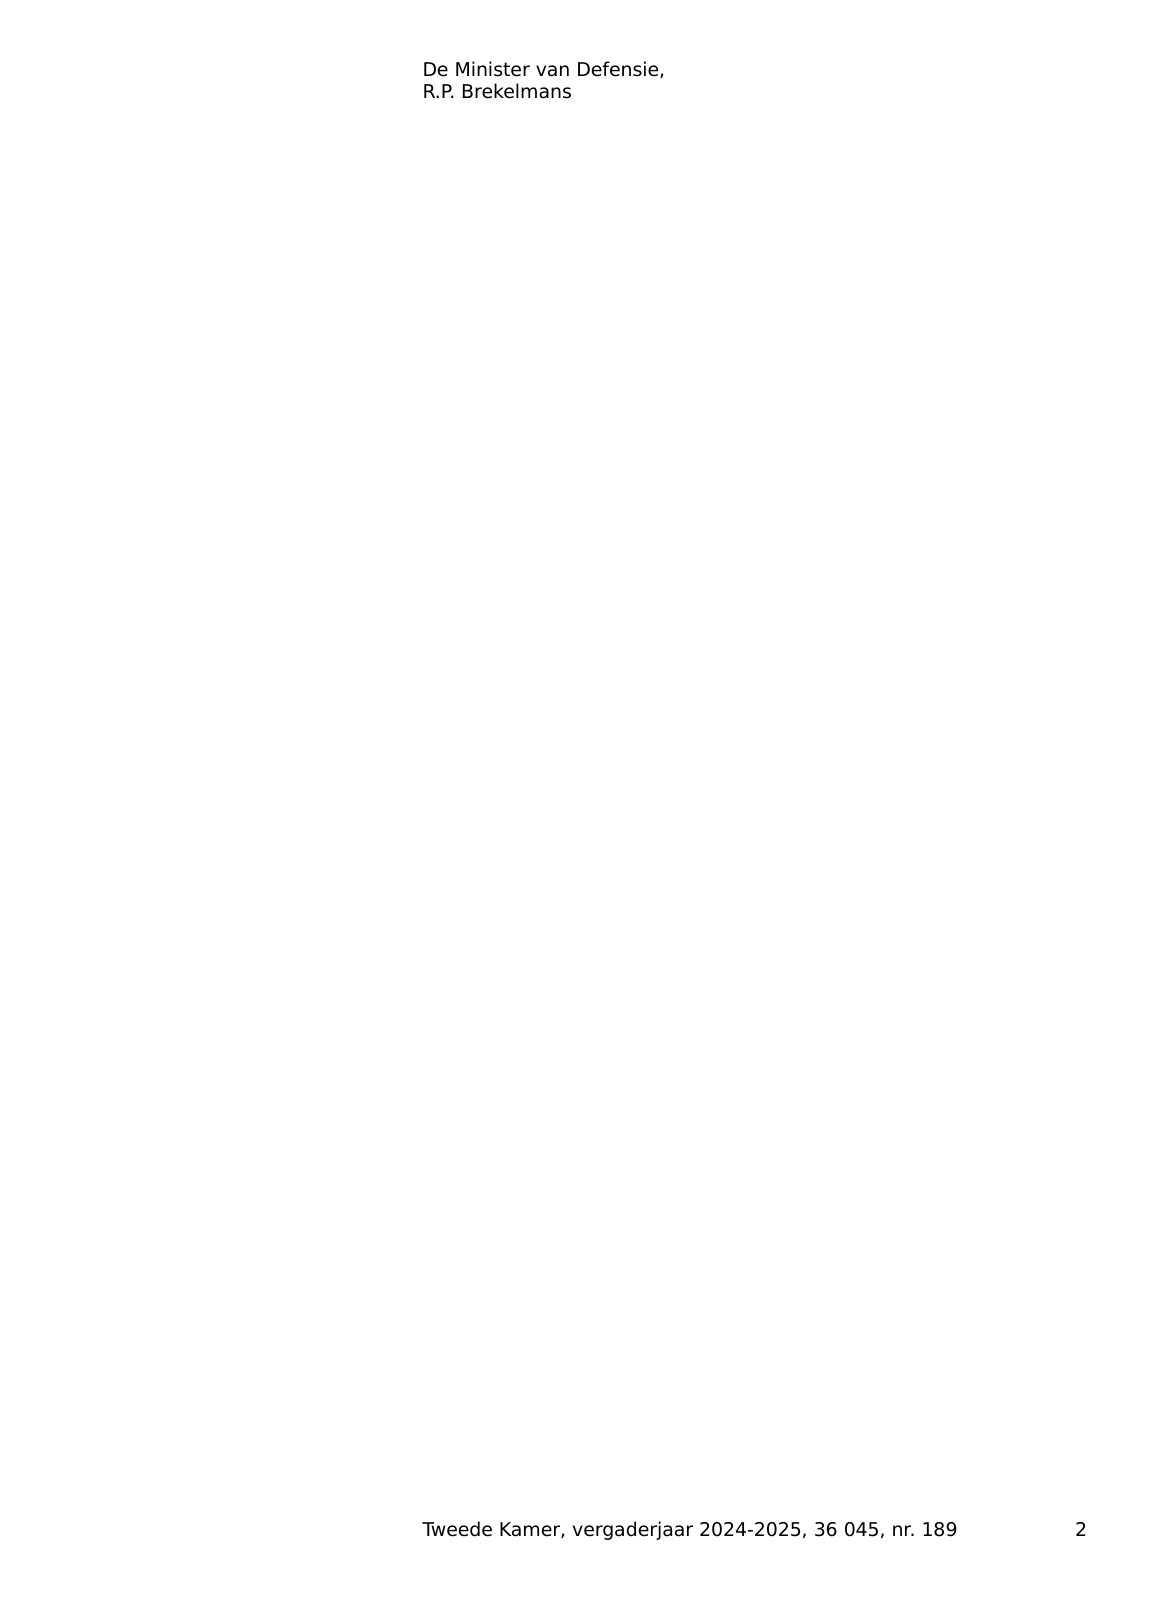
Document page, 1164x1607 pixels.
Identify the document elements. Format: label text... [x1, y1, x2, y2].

text De Minister van Defensie, R.P. Brekelmans [422, 59, 1087, 103]
